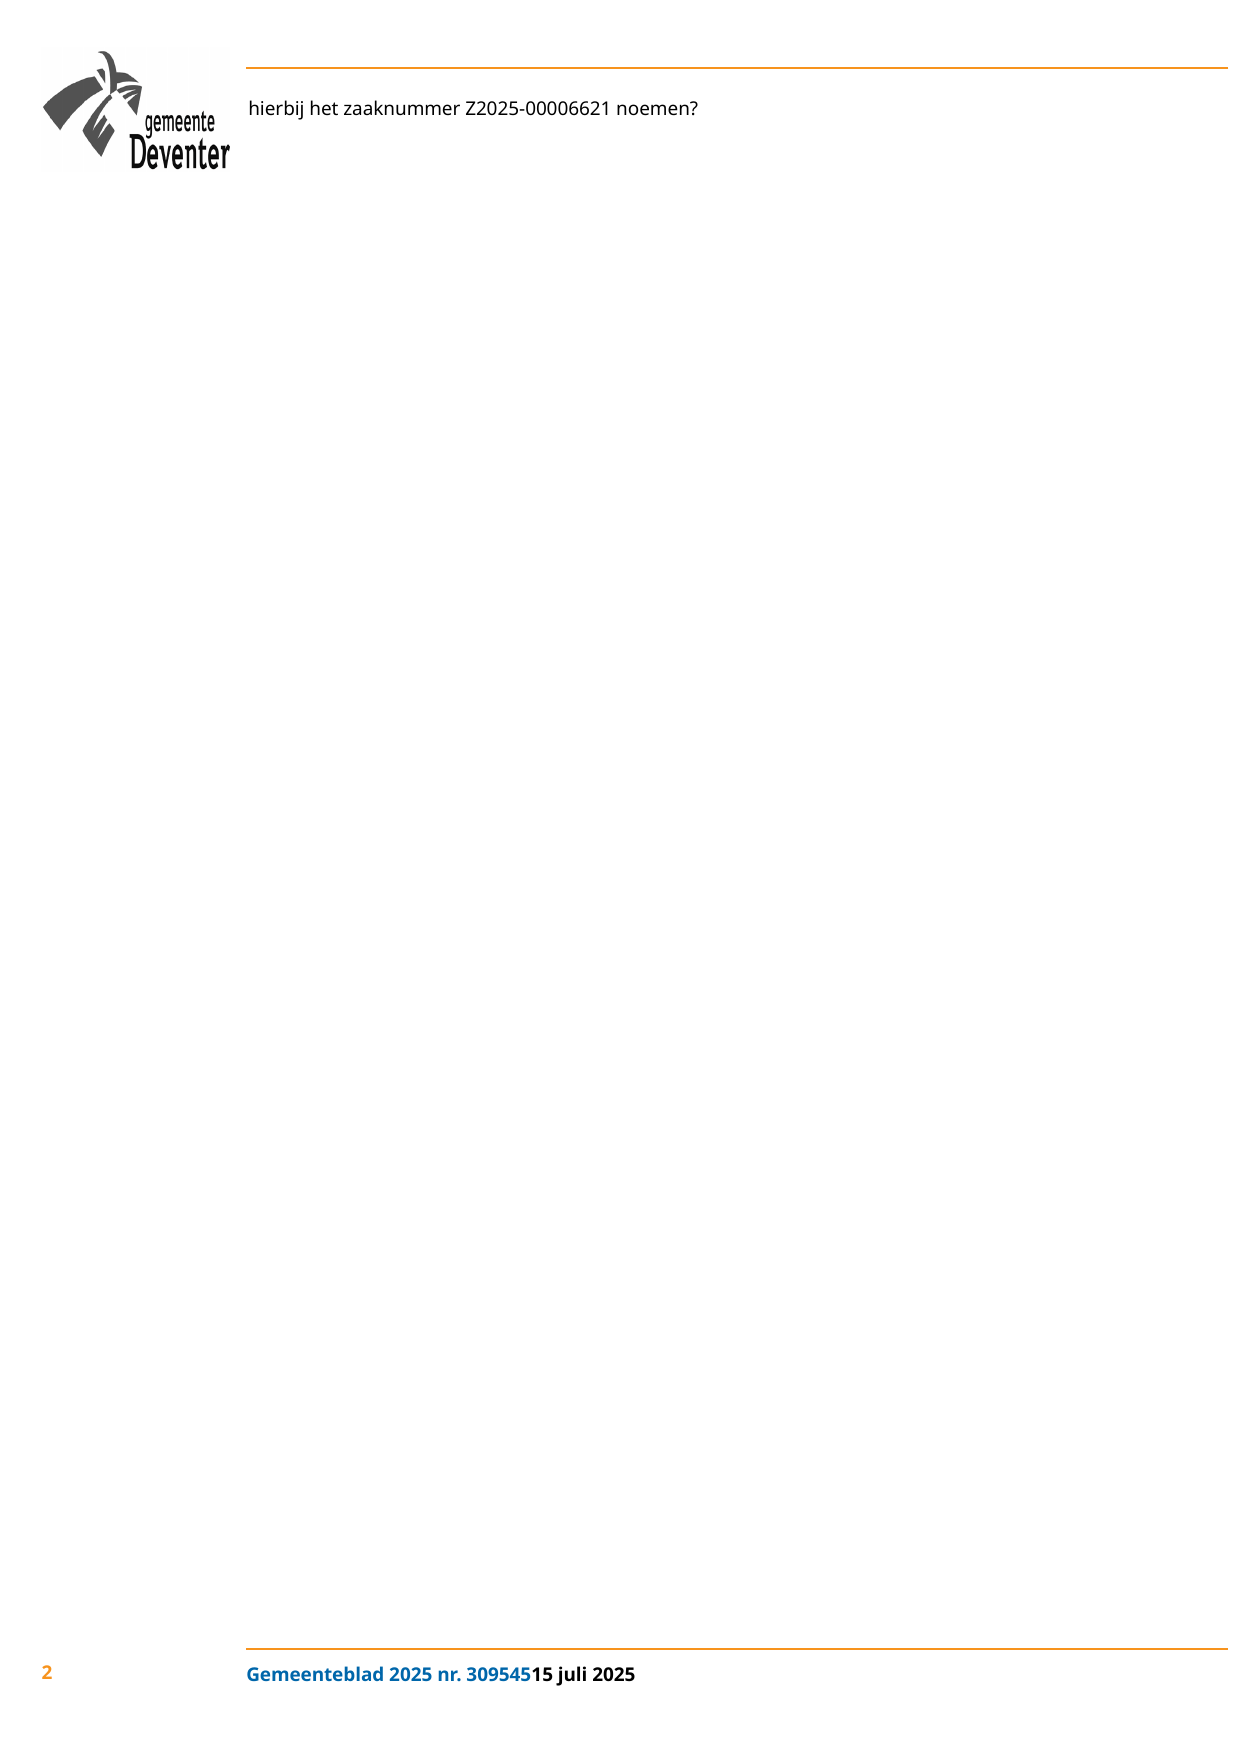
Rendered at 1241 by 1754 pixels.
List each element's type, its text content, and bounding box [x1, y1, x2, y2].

text hierbij het zaaknummer Z2025-00006621 noemen? [248, 95, 1152, 121]
picture [41, 47, 231, 172]
